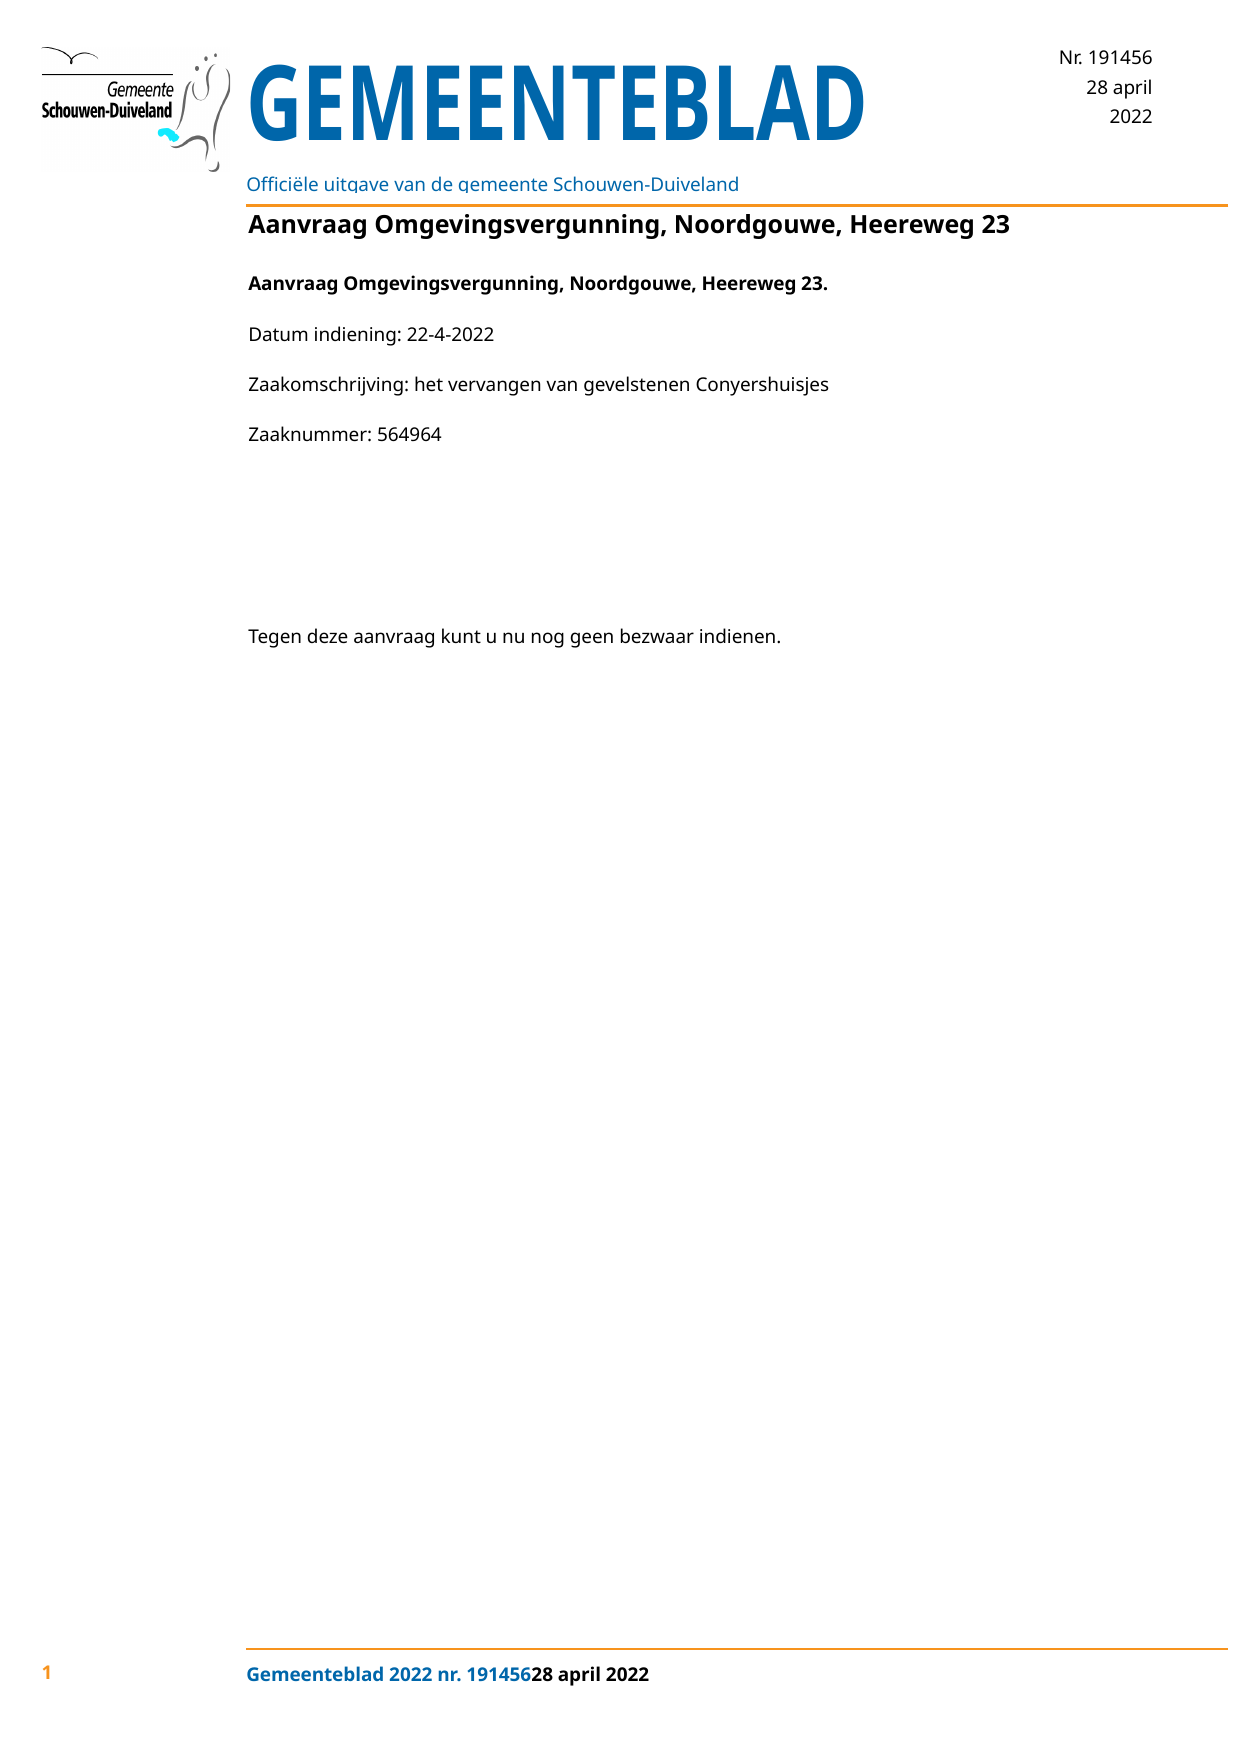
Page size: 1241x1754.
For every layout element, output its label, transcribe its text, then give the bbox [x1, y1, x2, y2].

text Zaaknummer: 564964 [248, 422, 1152, 447]
text Zaakomschrijving: het vervangen van gevelstenen Conyershuisjes [248, 371, 1152, 397]
picture [41, 47, 231, 172]
text Datum indiening: 22-4-2022 [248, 321, 1152, 346]
text Aanvraag Omgevingsvergunning, Noordgouwe, Heereweg 23 [248, 207, 1152, 241]
text Tegen deze aanvraag kunt u nu nog geen bezwaar indienen. [248, 623, 1152, 649]
text Aanvraag Omgevingsvergunning, Noordgouwe, Heereweg 23. [248, 270, 1152, 296]
